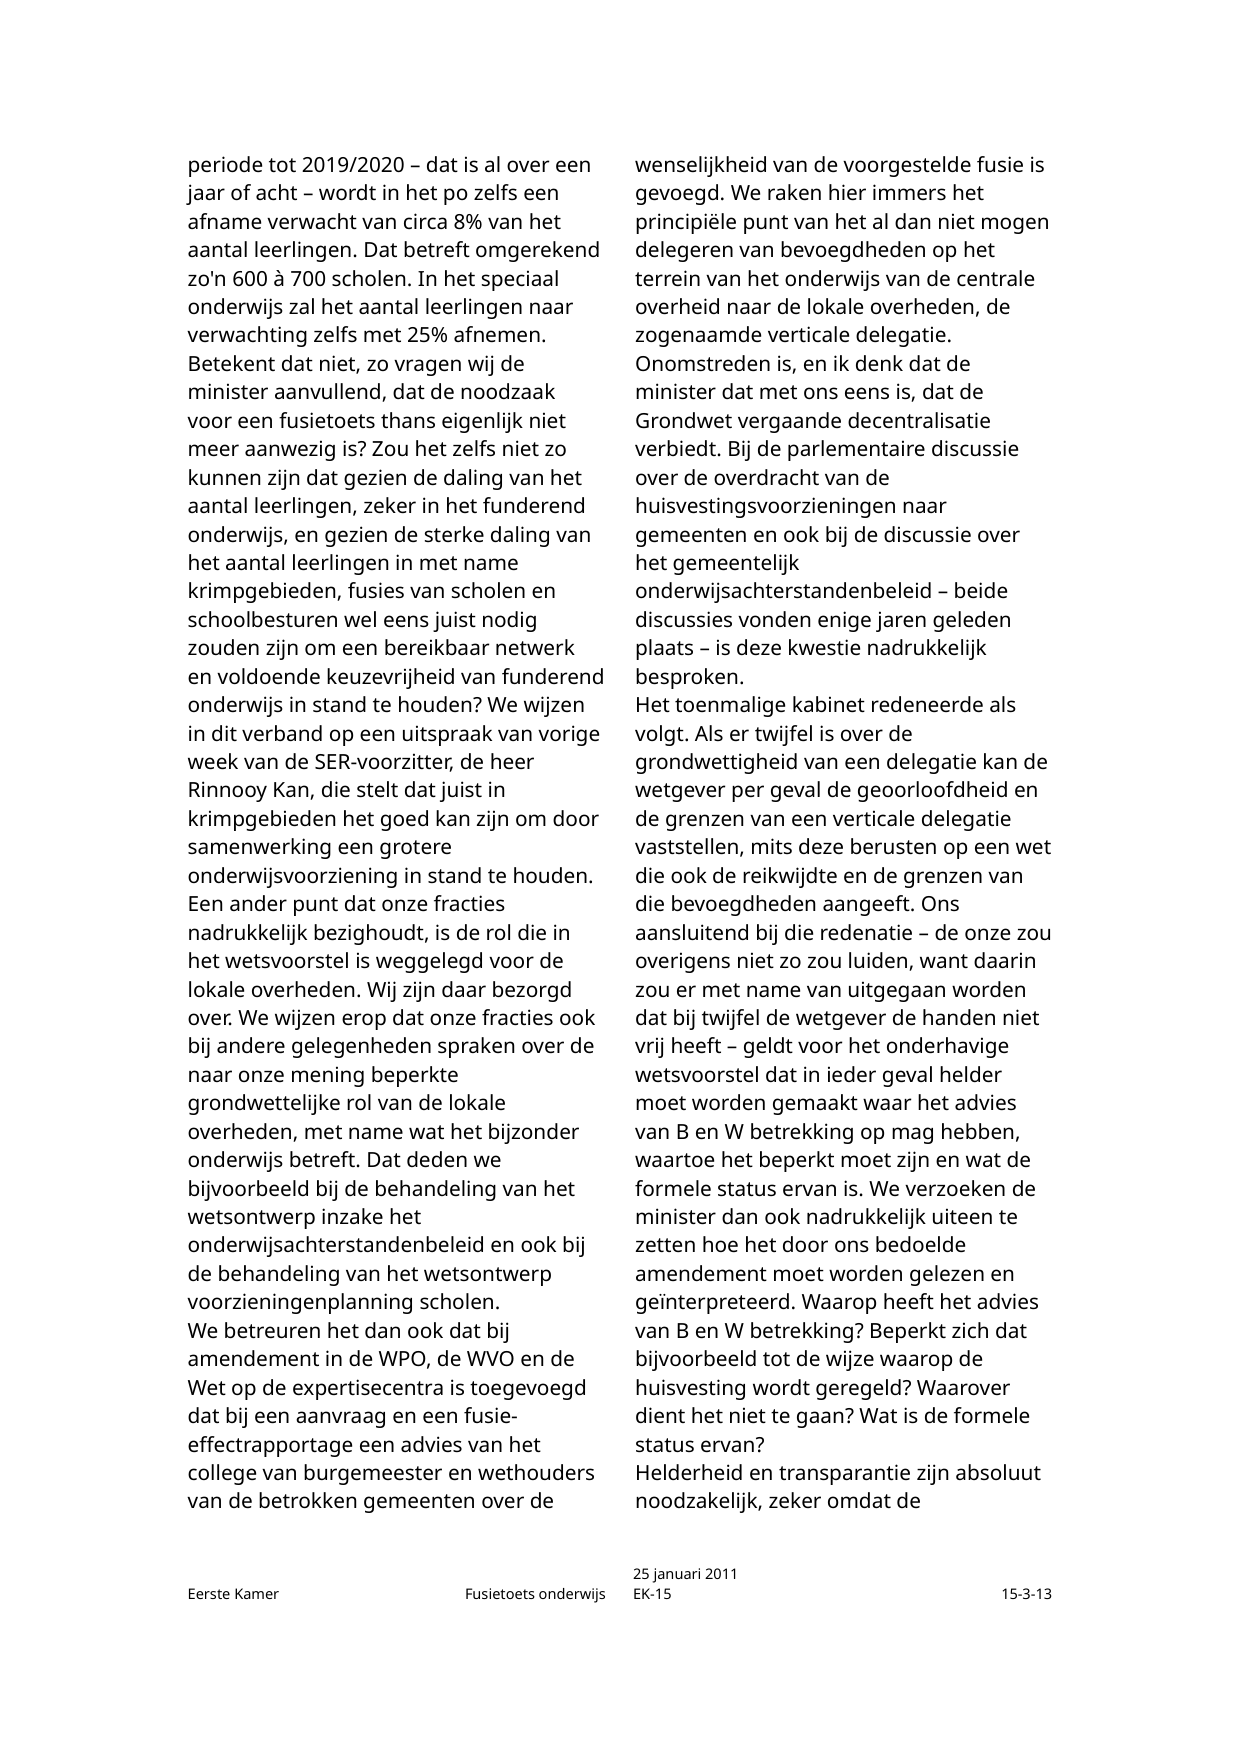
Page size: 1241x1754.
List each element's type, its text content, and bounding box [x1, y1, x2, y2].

text periode tot 2019/2020 – dat is al over een jaar of acht – wordt in het po zelfs een afname verwacht van circa 8% van het aantal leerlingen. Dat betreft omgerekend zo'n 600 à 700 scholen. In het speciaal onderwijs zal het aantal leerlingen naar verwachting zelfs met 25% afnemen. Betekent dat niet, zo vragen wij de minister aanvullend, dat de noodzaak voor een fusietoets thans eigenlijk niet meer aanwezig is? Zou het zelfs niet zo kunnen zijn dat gezien de daling van het aantal leerlingen, zeker in het funderend onderwijs, en gezien de sterke daling van het aantal leerlingen in met name krimpgebieden, fusies van scholen en schoolbesturen wel eens juist nodig zouden zijn om een bereikbaar netwerk en voldoende keuzevrijheid van funderend onderwijs in stand te houden? We wijzen in dit verband op een uitspraak van vorige week van de SER-voorzitter, de heer Rinnooy Kan, die stelt dat juist in krimpgebieden het goed kan zijn om door samenwerking een grotere onderwijsvoorziening in stand te houden. [187, 150, 605, 889]
text Het toenmalige kabinet redeneerde als volgt. Als er twijfel is over de grondwettigheid van een delegatie kan de wetgever per geval de geoorloofdheid en de grenzen van een verticale delegatie vaststellen, mits deze berusten op een wet die ook de reikwijdte en de grenzen van die bevoegdheden aangeeft. Ons aansluitend bij die redenatie – de onze zou overigens niet zo zou luiden, want daarin zou er met name van uitgegaan worden dat bij twijfel de wetgever de handen niet vrij heeft – geldt voor het onderhavige wetsvoorstel dat in ieder geval helder moet worden gemaakt waar het advies van B en W betrekking op mag hebben, waartoe het beperkt moet zijn en wat de formele status ervan is. We verzoeken de minister dan ook nadrukkelijk uiteen te zetten hoe het door ons bedoelde amendement moet worden gelezen en geïnterpreteerd. Waarop heeft het advies van B en W betrekking? Beperkt zich dat bijvoorbeeld tot de wijze waarop de huisvesting wordt geregeld? Waarover dient het niet te gaan? Wat is de formele status ervan? [635, 690, 1053, 1458]
text Helderheid en transparantie zijn absoluut noodzakelijk, zeker omdat de [635, 1458, 1053, 1515]
text We betreuren het dan ook dat bij amendement in de WPO, de WVO en de Wet op de expertisecentra is toegevoegd dat bij een aanvraag en een fusie-effectrapportage een advies van het college van burgemeester en wethouders van de betrokken gemeenten over de [187, 1316, 605, 1515]
text Een ander punt dat onze fracties nadrukkelijk bezighoudt, is de rol die in het wetsvoorstel is weggelegd voor de lokale overheden. Wij zijn daar bezorgd over. We wijzen erop dat onze fracties ook bij andere gelegenheden spraken over de naar onze mening beperkte grondwettelijke rol van de lokale overheden, met name wat het bijzonder onderwijs betreft. Dat deden we bijvoorbeeld bij de behandeling van het wetsontwerp inzake het onderwijsachterstandenbeleid en ook bij de behandeling van het wetsontwerp voorzieningenplanning scholen. [187, 889, 605, 1316]
text wenselijkheid van de voorgestelde fusie is gevoegd. We raken hier immers het principiële punt van het al dan niet mogen delegeren van bevoegdheden op het terrein van het onderwijs van de centrale overheid naar de lokale overheden, de zogenaamde verticale delegatie. Onomstreden is, en ik denk dat de minister dat met ons eens is, dat de Grondwet vergaande decentralisatie verbiedt. Bij de parlementaire discussie over de overdracht van de huisvestingsvoorzieningen naar gemeenten en ook bij de discussie over het gemeentelijk onderwijsachterstandenbeleid – beide discussies vonden enige jaren geleden plaats – is deze kwestie nadrukkelijk besproken. [635, 150, 1053, 690]
